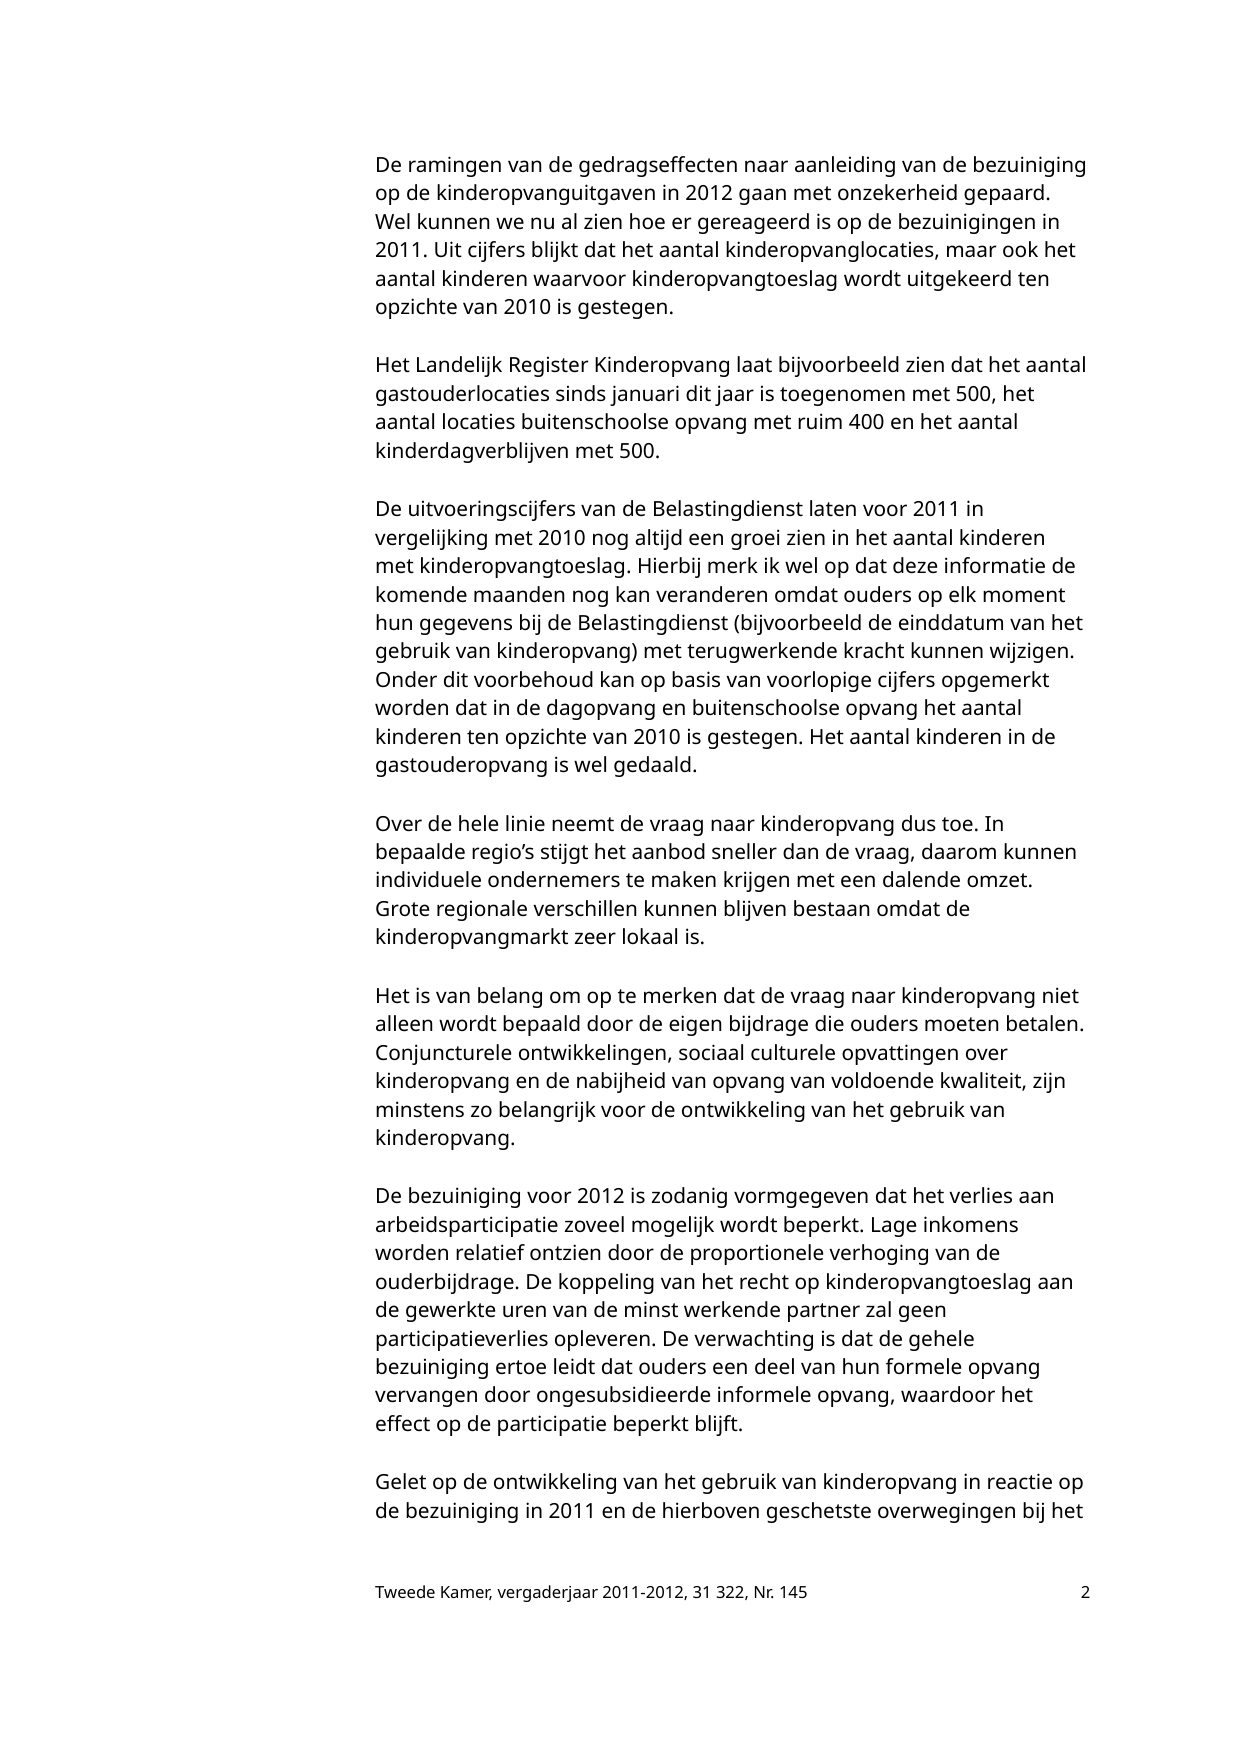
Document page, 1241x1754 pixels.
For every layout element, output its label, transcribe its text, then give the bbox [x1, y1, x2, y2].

text Het is van belang om op te merken dat de vraag naar kinderopvang niet alleen wordt bepaald door de eigen bijdrage die ouders moeten betalen. Conjuncturele ontwikkelingen, sociaal culturele opvattingen over kinderopvang en de nabijheid van opvang van voldoende kwaliteit, zijn minstens zo belangrijk voor de ontwikkeling van het gebruik van kinderopvang. [375, 981, 1090, 1152]
text De uitvoeringscijfers van de Belastingdienst laten voor 2011 in vergelijking met 2010 nog altijd een groei zien in het aantal kinderen met kinderopvangtoeslag. Hierbij merk ik wel op dat deze informatie de komende maanden nog kan veranderen omdat ouders op elk moment hun gegevens bij de Belastingdienst (bijvoorbeeld de einddatum van het gebruik van kinderopvang) met terugwerkende kracht kunnen wijzigen. Onder dit voorbehoud kan op basis van voorlopige cijfers opgemerkt worden dat in de dagopvang en buitenschoolse opvang het aantal kinderen ten opzichte van 2010 is gestegen. Het aantal kinderen in de gastouderopvang is wel gedaald. [375, 494, 1090, 779]
text Over de hele linie neemt de vraag naar kinderopvang dus toe. In bepaalde regio’s stijgt het aanbod sneller dan de vraag, daarom kunnen individuele ondernemers te maken krijgen met een dalende omzet. Grote regionale verschillen kunnen blijven bestaan omdat de kinderopvangmarkt zeer lokaal is. [375, 809, 1090, 951]
text Gelet op de ontwikkeling van het gebruik van kinderopvang in reactie op de bezuiniging in 2011 en de hierboven geschetste overwegingen bij het [375, 1467, 1090, 1524]
text De ramingen van de gedragseffecten naar aanleiding van de bezuiniging op de kinderopvanguitgaven in 2012 gaan met onzekerheid gepaard. Wel kunnen we nu al zien hoe er gereageerd is op de bezuinigingen in 2011. Uit cijfers blijkt dat het aantal kinderopvanglocaties, maar ook het aantal kinderen waarvoor kinderopvangtoeslag wordt uitgekeerd ten opzichte van 2010 is gestegen. [375, 150, 1090, 321]
text De bezuiniging voor 2012 is zodanig vormgegeven dat het verlies aan arbeidsparticipatie zoveel mogelijk wordt beperkt. Lage inkomens worden relatief ontzien door de proportionele verhoging van de ouderbijdrage. De koppeling van het recht op kinderopvangtoeslag aan de gewerkte uren van de minst werkende partner zal geen participatieverlies opleveren. De verwachting is dat de gehele bezuiniging ertoe leidt dat ouders een deel van hun formele opvang vervangen door ongesubsidieerde informele opvang, waardoor het effect op de participatie beperkt blijft. [375, 1182, 1090, 1437]
text Het Landelijk Register Kinderopvang laat bijvoorbeeld zien dat het aantal gastouderlocaties sinds januari dit jaar is toegenomen met 500, het aantal locaties buitenschoolse opvang met ruim 400 en het aantal kinderdagverblijven met 500. [375, 351, 1090, 464]
